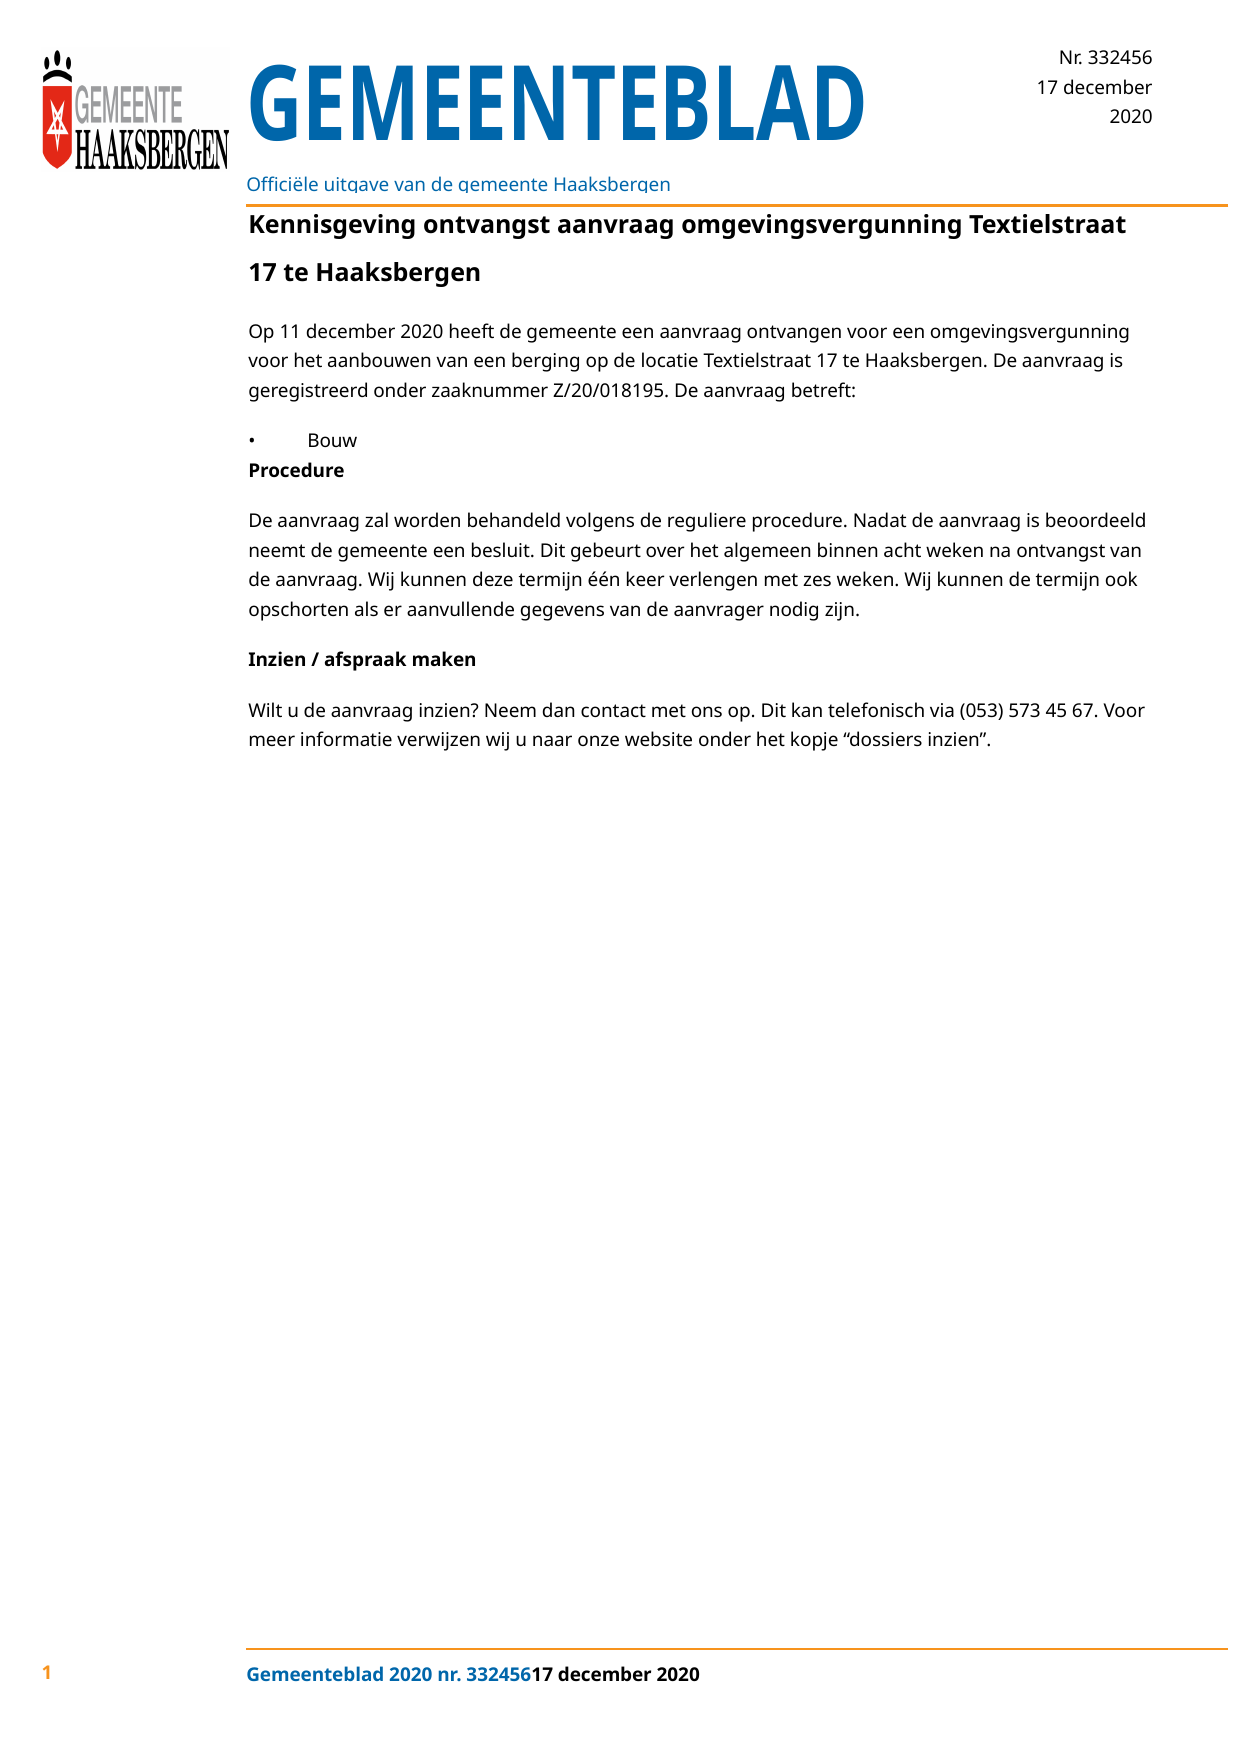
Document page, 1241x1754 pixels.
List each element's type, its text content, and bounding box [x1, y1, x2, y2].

text Inzien / afspraak maken [248, 647, 1152, 672]
picture [41, 47, 231, 172]
text Procedure [248, 457, 1152, 483]
list Bouw [248, 427, 1152, 453]
text Op 11 december 2020 heeft de gemeente een aanvraag ontvangen voor een omgevingsvergunning voor het aanbouwen van een berging op de locatie Textielstraat 17 te Haaksbergen. De aanvraag is geregistreerd onder zaaknummer Z/20/018195. De aanvraag betreft: [248, 318, 1152, 403]
text De aanvraag zal worden behandeld volgens de reguliere procedure. Nadat de aanvraag is beoordeeld neemt de gemeente een besluit. Dit gebeurt over het algemeen binnen acht weken na ontvangst van de aanvraag. Wij kunnen deze termijn één keer verlengen met zes weken. Wij kunnen de termijn ook opschorten als er aanvullende gegevens van de aanvrager nodig zijn. [248, 507, 1152, 622]
text Kennisgeving ontvangst aanvraag omgevingsvergunning Textielstraat 17 te Haaksbergen [248, 207, 1152, 288]
text Wilt u de aanvraag inzien? Neem dan contact met ons op. Dit kan telefonisch via (053) 573 45 67. Voor meer informatie verwijzen wij u naar onze website onder het kopje “dossiers inzien”. [248, 697, 1152, 752]
